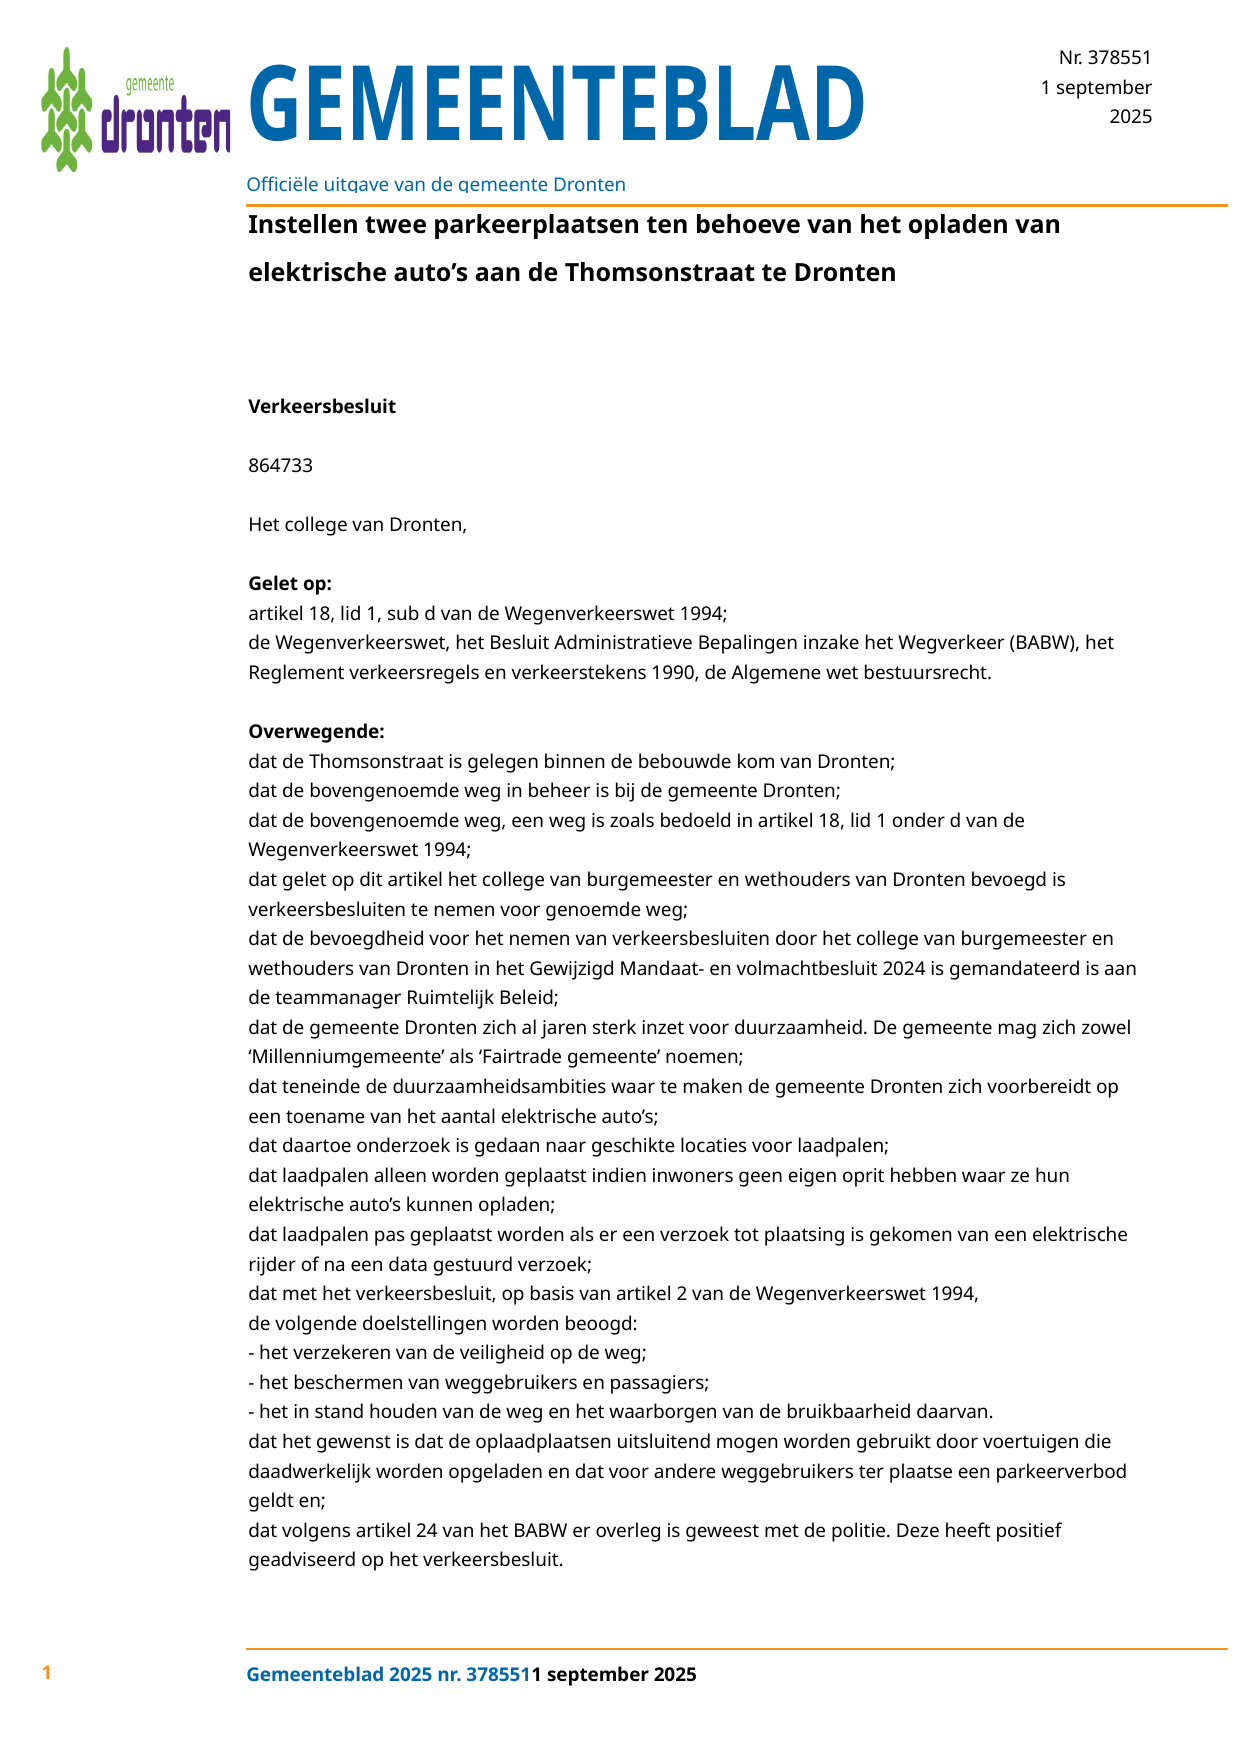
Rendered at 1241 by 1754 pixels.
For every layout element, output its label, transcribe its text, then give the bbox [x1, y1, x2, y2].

text artikel 18, lid 1, sub d van de Wegenverkeerswet 1994; [248, 600, 1152, 626]
text dat de Thomsonstraat is gelegen binnen de bebouwde kom van Dronten; [248, 748, 1152, 774]
text dat de bevoegdheid voor het nemen van verkeersbesluiten door het college van burgemeester en wethouders van Dronten in het Gewijzigd Mandaat- en volmachtbesluit 2024 is gemandateerd is aan de teammanager Ruimtelijk Beleid; [248, 925, 1152, 1010]
text - het in stand houden van de weg en het waarborgen van de bruikbaarheid daarvan. [248, 1399, 1152, 1424]
text Het college van Dronten, [248, 511, 1152, 537]
text dat laadpalen alleen worden geplaatst indien inwoners geen eigen oprit hebben waar ze hun elektrische auto’s kunnen opladen; [248, 1162, 1152, 1217]
text de volgende doelstellingen worden beoogd: [248, 1310, 1152, 1336]
text dat met het verkeersbesluit, op basis van artikel 2 van de Wegenverkeerswet 1994, [248, 1280, 1152, 1306]
text 864733 [248, 452, 1152, 478]
text dat daartoe onderzoek is gedaan naar geschikte locaties voor laadpalen; [248, 1132, 1152, 1158]
text - het beschermen van weggebruikers en passagiers; [248, 1369, 1152, 1395]
text dat teneinde de duurzaamheidsambities waar te maken de gemeente Dronten zich voorbereidt op een toename van het aantal elektrische auto’s; [248, 1073, 1152, 1129]
text dat de bovengenoemde weg, een weg is zoals bedoeld in artikel 18, lid 1 onder d van de Wegenverkeerswet 1994; [248, 807, 1152, 862]
text dat laadpalen pas geplaatst worden als er een verzoek tot plaatsing is gekomen van een elektrische rijder of na een data gestuurd verzoek; [248, 1221, 1152, 1277]
text - het verzekeren van de veiligheid op de weg; [248, 1339, 1152, 1365]
text Verkeersbesluit [248, 393, 1152, 419]
text dat de bovengenoemde weg in beheer is bij de gemeente Dronten; [248, 777, 1152, 803]
text Instellen twee parkeerplaatsen ten behoeve van het opladen van elektrische auto’s aan de Thomsonstraat te Dronten [248, 207, 1152, 288]
picture [41, 47, 231, 172]
text dat gelet op dit artikel het college van burgemeester en wethouders van Dronten bevoegd is verkeersbesluiten te nemen voor genoemde weg; [248, 866, 1152, 922]
text Overwegende: [248, 718, 1152, 744]
text dat de gemeente Dronten zich al jaren sterk inzet voor duurzaamheid. De gemeente mag zich zowel ‘Millenniumgemeente’ als ‘Fairtrade gemeente’ noemen; [248, 1014, 1152, 1069]
text dat volgens artikel 24 van het BABW er overleg is geweest met de politie. Deze heeft positief geadviseerd op het verkeersbesluit. [248, 1517, 1152, 1572]
text de Wegenverkeerswet, het Besluit Administratieve Bepalingen inzake het Wegverkeer (BABW), het Reglement verkeersregels en verkeerstekens 1990, de Algemene wet bestuursrecht. [248, 629, 1152, 685]
text dat het gewenst is dat de oplaadplaatsen uitsluitend mogen worden gebruikt door voertuigen die daadwerkelijk worden opgeladen en dat voor andere weggebruikers ter plaatse een parkeerverbod geldt en; [248, 1428, 1152, 1513]
text Gelet op: [248, 570, 1152, 596]
